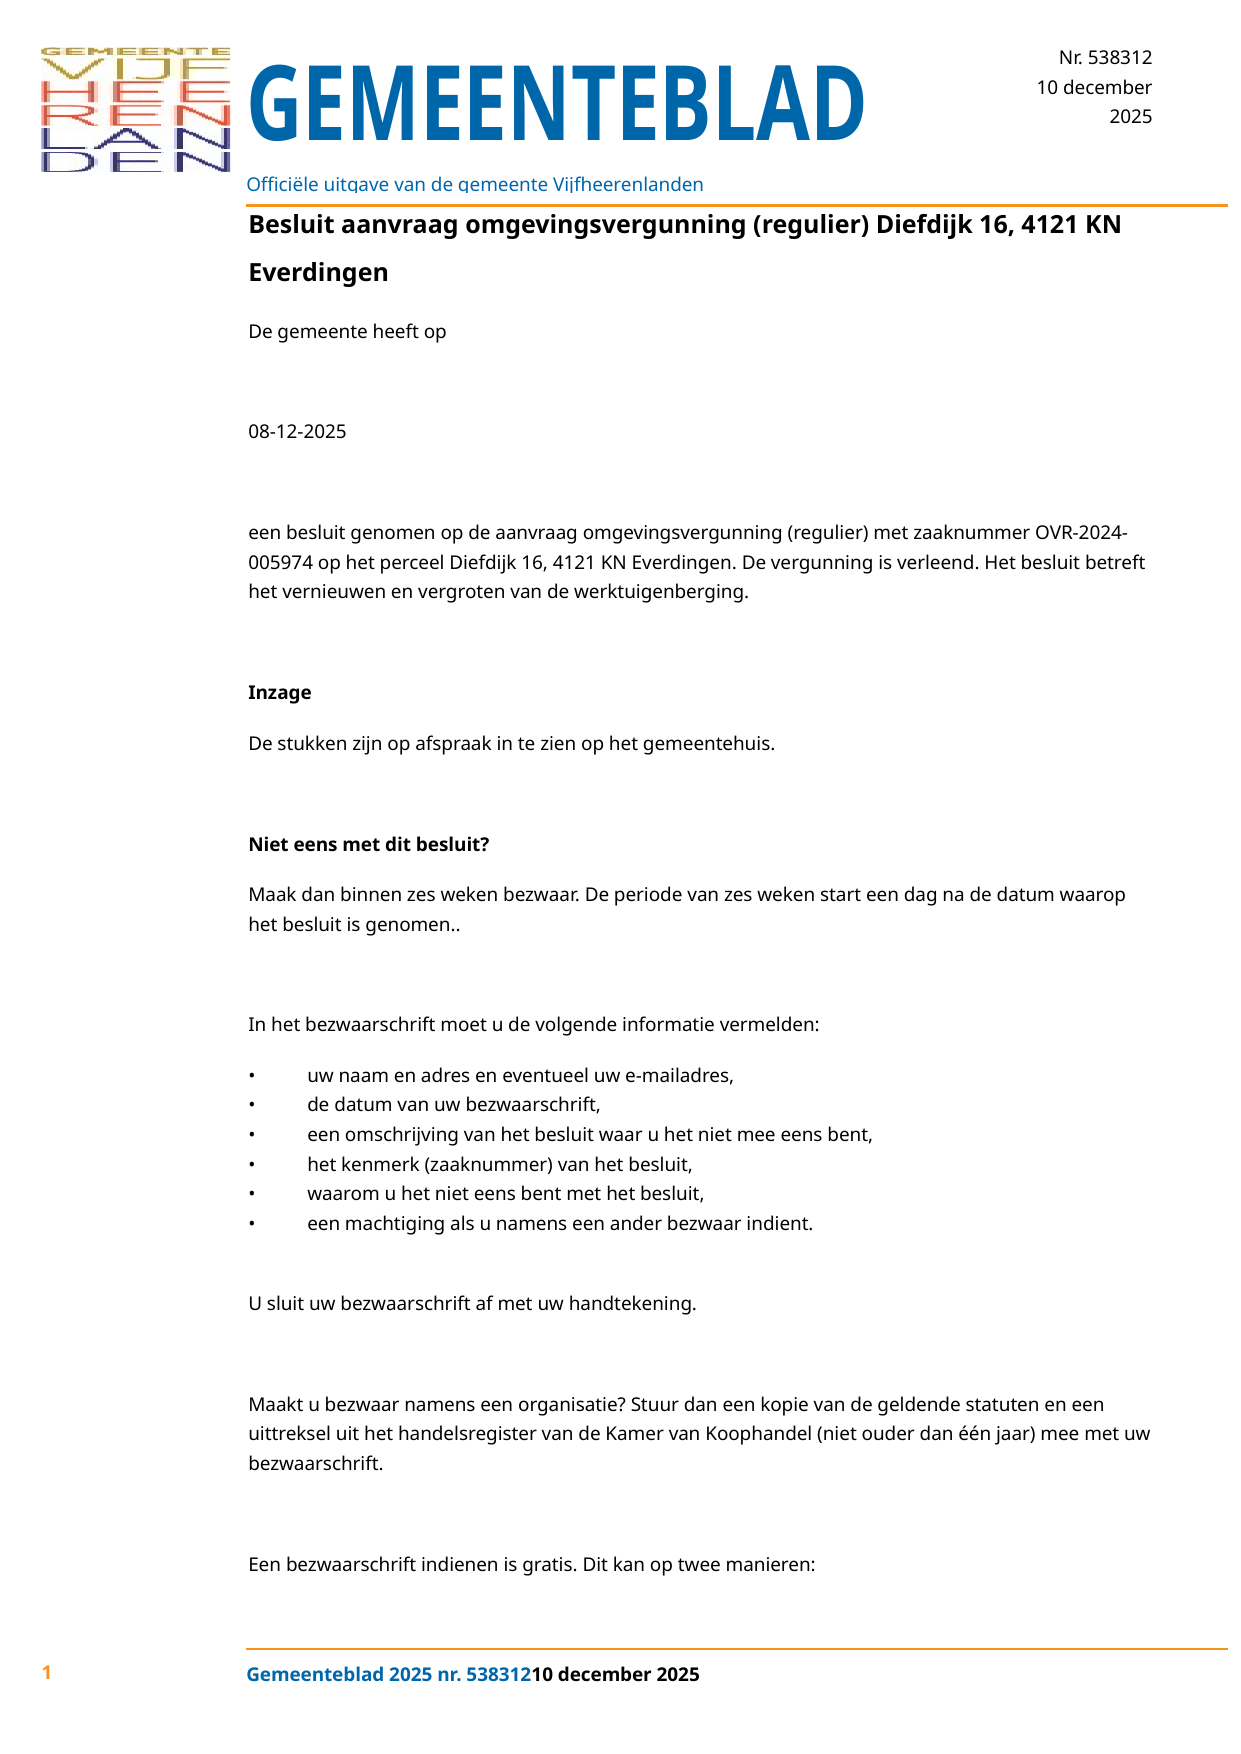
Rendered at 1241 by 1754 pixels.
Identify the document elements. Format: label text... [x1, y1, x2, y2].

list waarom u het niet eens bent met het besluit, [248, 1180, 1152, 1206]
text 08-12-2025 [248, 419, 1152, 444]
text De stukken zijn op afspraak in te zien op het gemeentehuis. [248, 730, 1152, 756]
text Maakt u bezwaar namens een organisatie? Stuur dan een kopie van de geldende statuten en een uittreksel uit het handelsregister van de Kamer van Koophandel (niet ouder dan één jaar) mee met uw bezwaarschrift. [248, 1391, 1152, 1476]
text Besluit aanvraag omgevingsvergunning (regulier) Diefdijk 16, 4121 KN Everdingen [248, 207, 1152, 288]
text Inzage [248, 679, 1152, 705]
text Een bezwaarschrift indienen is gratis. Dit kan op twee manieren: [248, 1551, 1152, 1577]
text Maak dan binnen zes weken bezwaar. De periode van zes weken start een dag na de datum waarop het besluit is genomen.. [248, 881, 1152, 937]
text een besluit genomen op de aanvraag omgevingsvergunning (regulier) met zaaknummer OVR-2024-005974 op het perceel Diefdijk 16, 4121 KN Everdingen. De vergunning is verleend. Het besluit betreft het vernieuwen en vergroten van de werktuigenberging. [248, 519, 1152, 604]
picture [41, 47, 231, 172]
list uw naam en adres en eventueel uw e-mailadres, [248, 1062, 1152, 1088]
list de datum van uw bezwaarschrift, [248, 1092, 1152, 1117]
list het kenmerk (zaaknummer) van het besluit, [248, 1151, 1152, 1177]
text U sluit uw bezwaarschrift af met uw handtekening. [248, 1290, 1152, 1316]
list een omschrijving van het besluit waar u het niet mee eens bent, [248, 1121, 1152, 1147]
text In het bezwaarschrift moet u de volgende informatie vermelden: [248, 1012, 1152, 1037]
list een machtiging als u namens een ander bezwaar indient. [248, 1210, 1152, 1236]
text De gemeente heeft op [248, 318, 1152, 344]
text Niet eens met dit besluit? [248, 831, 1152, 857]
